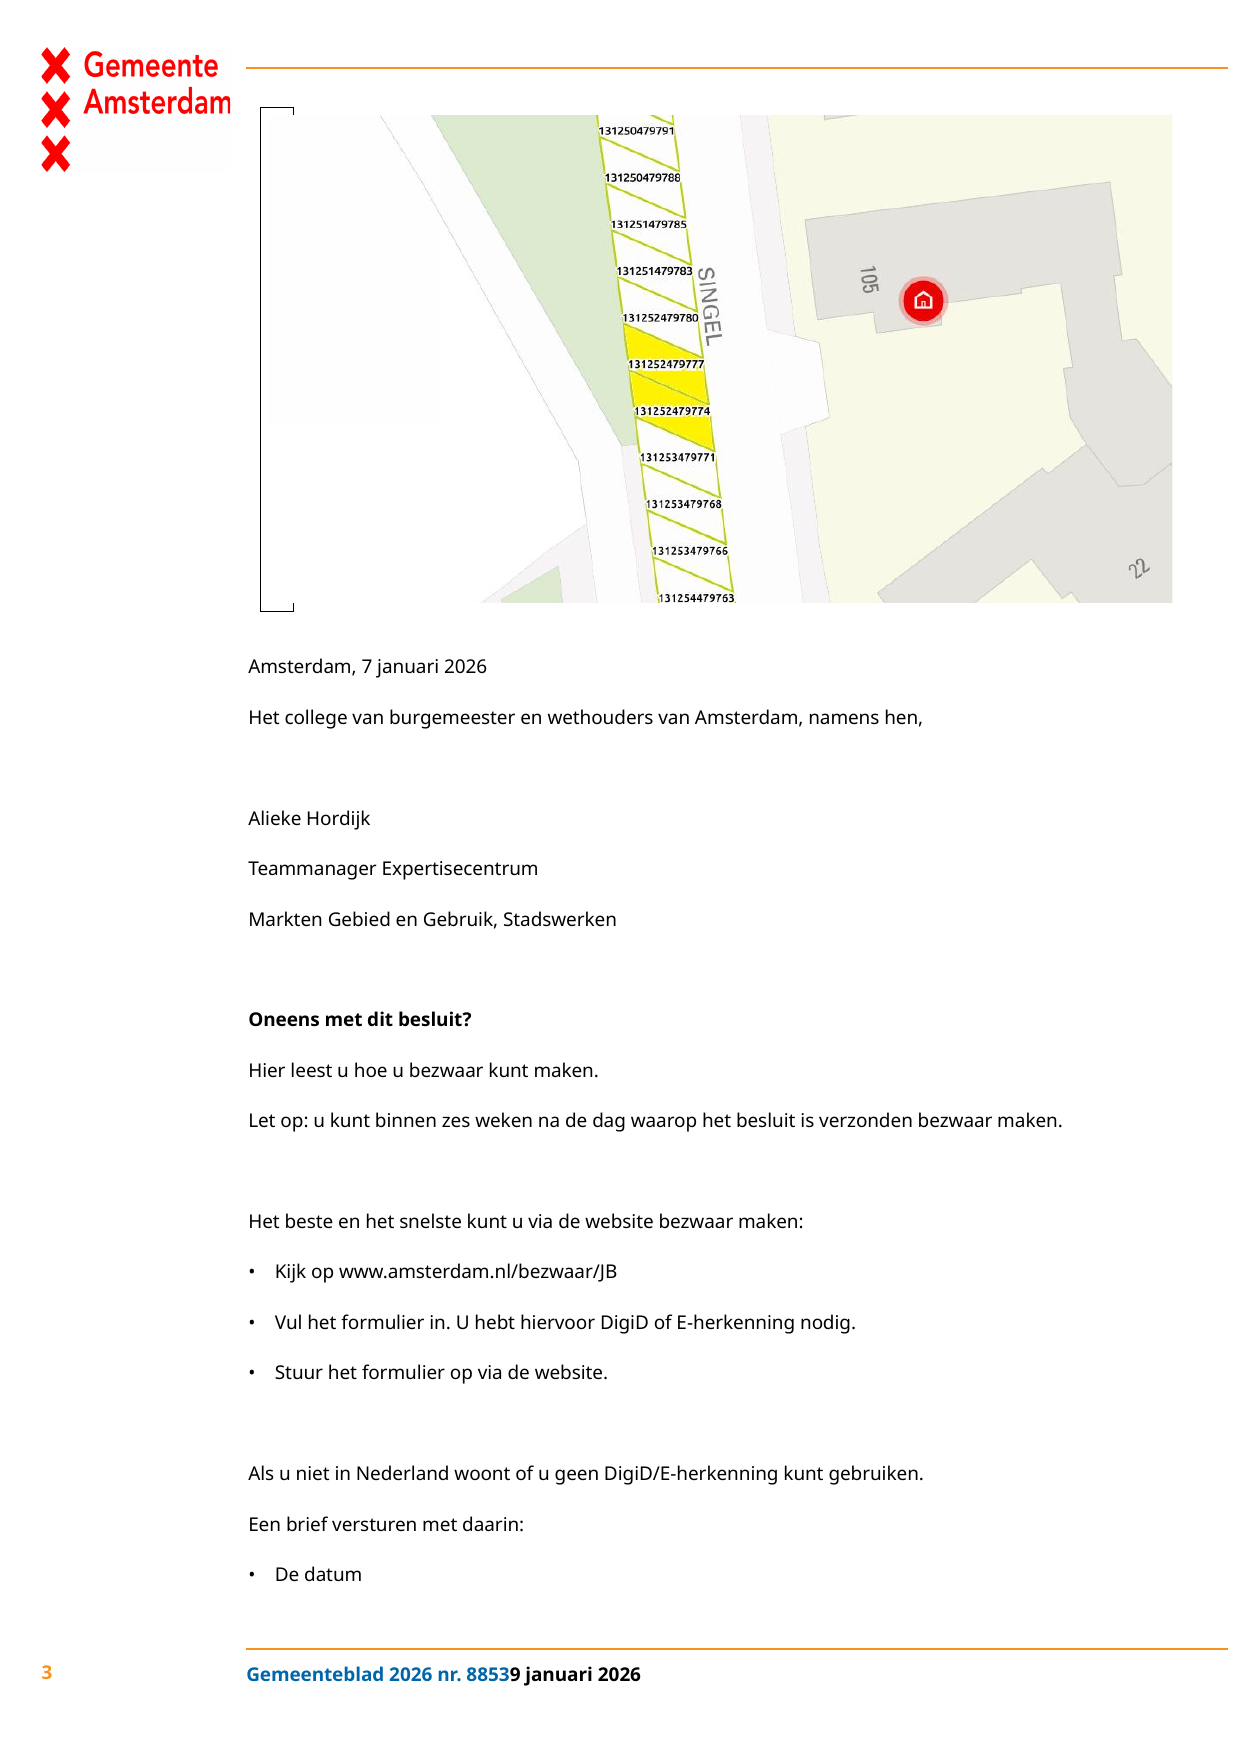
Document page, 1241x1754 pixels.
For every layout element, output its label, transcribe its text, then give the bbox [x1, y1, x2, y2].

text Teammanager Expertisecentrum [248, 855, 1152, 881]
text • De datum [248, 1561, 1152, 1587]
text • Kijk op www.amsterdam.nl/bezwaar/JB [248, 1259, 1152, 1284]
text Amsterdam, 7 januari 2026 [248, 654, 1152, 679]
text Oneens met dit besluit? [248, 1007, 1152, 1032]
text Hier leest u hoe u bezwaar kunt maken. [248, 1057, 1152, 1083]
text Een brief versturen met daarin: [248, 1511, 1152, 1537]
text Let op: u kunt binnen zes weken na de dag waarop het besluit is verzonden bezwaar maken. [248, 1107, 1152, 1133]
text Markten Gebied en Gebruik, Stadswerken [248, 906, 1152, 932]
text Alieke Hordijk [248, 805, 1152, 831]
text Het college van burgemeester en wethouders van Amsterdam, namens hen, [248, 704, 1152, 730]
text • Vul het formulier in. U hebt hiervoor DigiD of E-herkenning nodig. [248, 1309, 1152, 1335]
text Het beste en het snelste kunt u via de website bezwaar maken: [248, 1208, 1152, 1234]
picture [41, 47, 231, 172]
text Als u niet in Nederland woont of u geen DigiD/E-herkenning kunt gebruiken. [248, 1460, 1152, 1486]
picture [268, 115, 1173, 603]
text • Stuur het formulier op via de website. [248, 1359, 1152, 1385]
